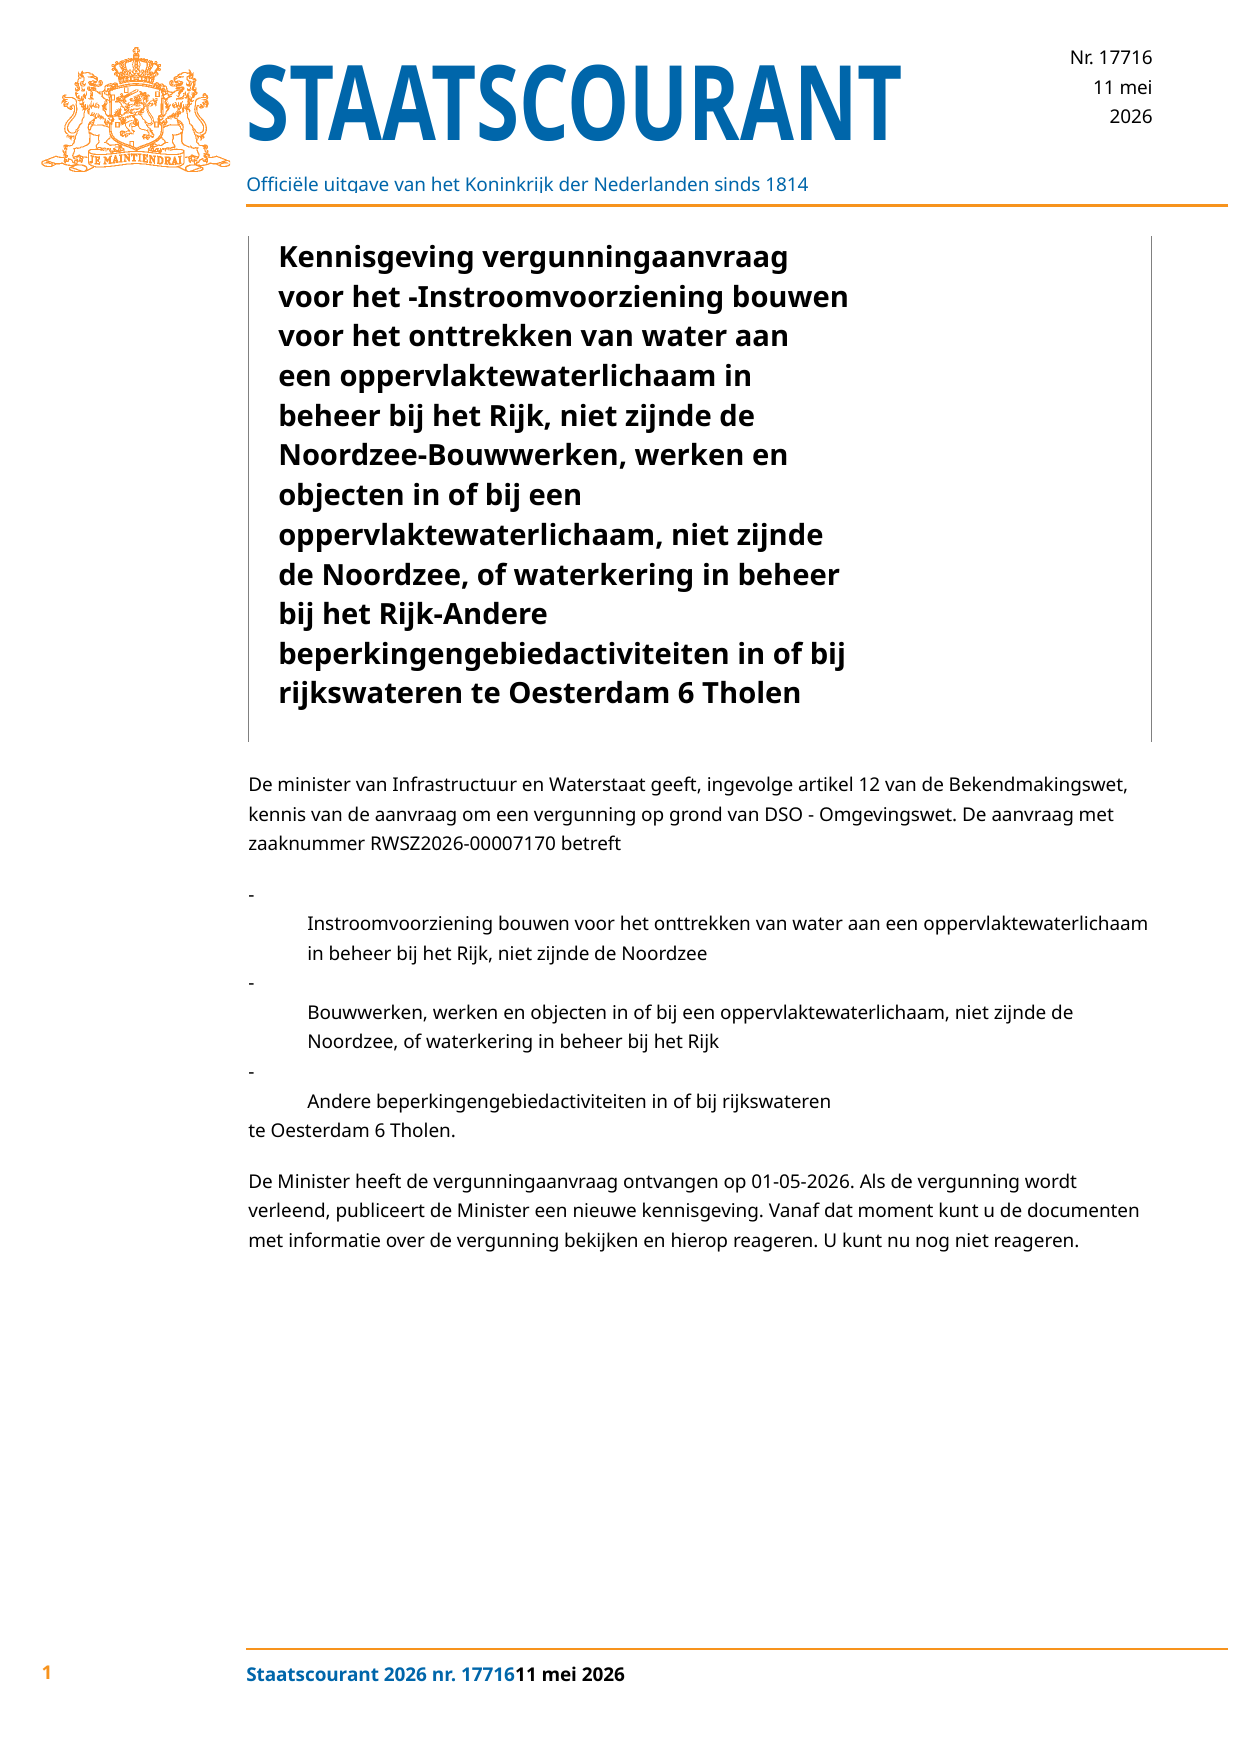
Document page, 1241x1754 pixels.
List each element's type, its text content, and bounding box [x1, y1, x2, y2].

text De Minister heeft de vergunningaanvraag ontvangen op 01-05-2026. Als de vergunning wordt verleend, publiceert de Minister een nieuwe kennisgeving. Vanaf dat moment kunt u de documenten met informatie over de vergunning bekijken en hierop reageren. U kunt nu nog niet reageren. [248, 1168, 1152, 1253]
table_header Kennisgeving vergunningaanvraag voor het -Instroomvoorziening bouwen voor het onttrekken van water aan een oppervlaktewaterlichaam in beheer bij het Rijk, niet zijnde de Noordzee-Bouwwerken, werken en objecten in of bij een oppervlaktewaterlichaam, niet zijnde de Noordzee, of waterkering in beheer bij het Rijk-Andere beperkingengebiedactiviteiten in of bij rijkswateren te Oesterdam 6 Tholen [249, 236, 850, 742]
text te Oesterdam 6 Tholen. [248, 1117, 1152, 1143]
text De minister van Infrastructuur en Waterstaat geeft, ingevolge artikel 12 van de Bekendmakingswet, kennis van de aanvraag om een vergunning op grond van DSO - Omgevingswet. De aanvraag met zaaknummer RWSZ2026-00007170 betreft [248, 771, 1152, 856]
picture [912, 236, 1090, 414]
list Andere beperkingengebiedactiviteiten in of bij rijkswateren [248, 1088, 1152, 1113]
picture [41, 47, 231, 172]
list Instroomvoorziening bouwen voor het onttrekken van water aan een oppervlaktewaterlichaam in beheer bij het Rijk, niet zijnde de Noordzee [248, 910, 1152, 966]
table_header [850, 414, 1151, 742]
table_header [1090, 236, 1151, 413]
list Bouwwerken, werken en objecten in of bij een oppervlaktewaterlichaam, niet zijnde de Noordzee, of waterkering in beheer bij het Rijk [248, 999, 1152, 1054]
table_header [850, 236, 912, 413]
